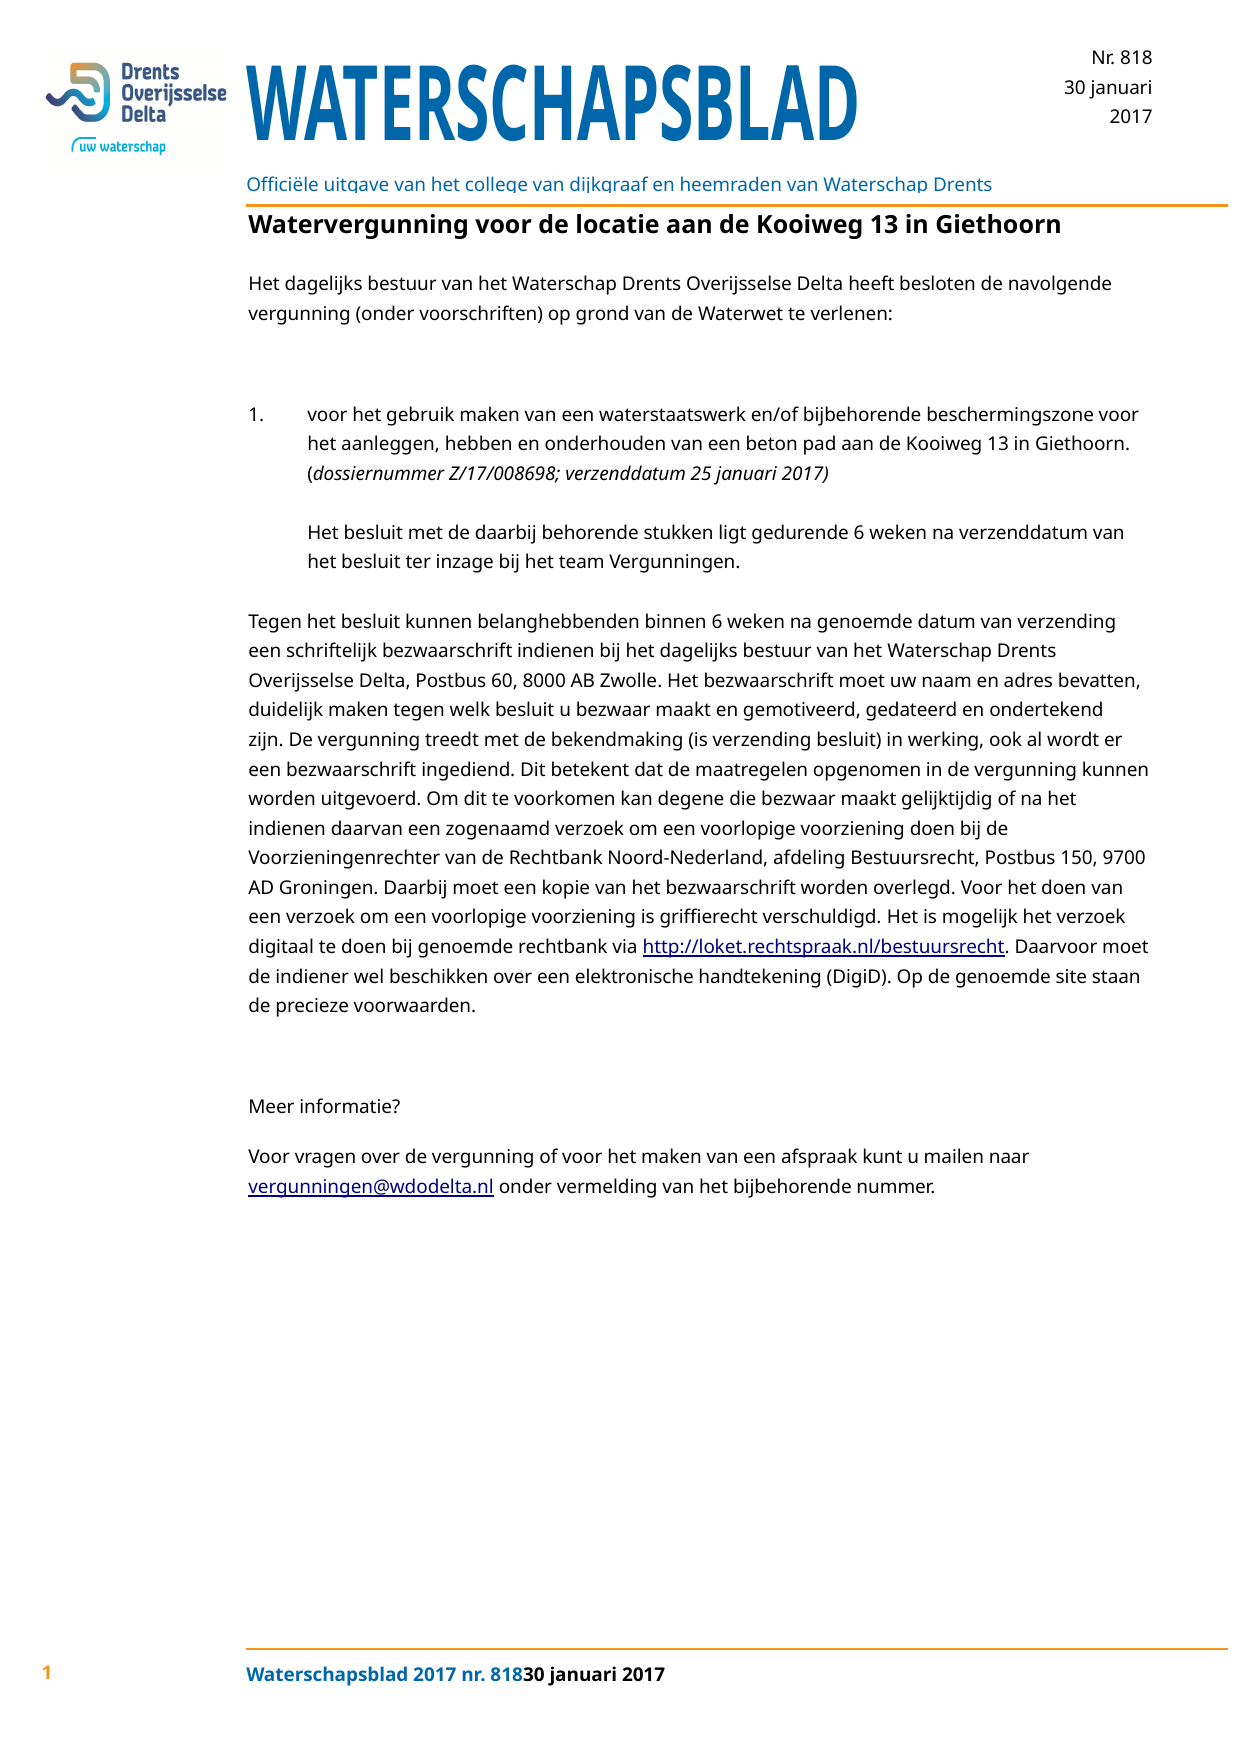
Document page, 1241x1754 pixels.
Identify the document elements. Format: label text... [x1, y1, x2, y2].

list voor het gebruik maken van een waterstaatswerk en/of bijbehorende beschermingszone voor het aanleggen, hebben en onderhouden van een beton pad aan de Kooiweg 13 in Giethoorn. (dossiernummer Z/17/008698; verzenddatum 25 januari 2017) [248, 401, 1152, 486]
text Voor vragen over de vergunning of voor het maken van een afspraak kunt u mailen naar vergunningen@wdodelta.nl onder vermelding van het bijbehorende nummer. [248, 1144, 1152, 1199]
text Watervergunning voor de locatie aan de Kooiweg 13 in Giethoorn [248, 207, 1152, 241]
picture [41, 47, 231, 172]
text Meer informatie? [248, 1093, 1152, 1119]
list Het besluit met de daarbij behorende stukken ligt gedurende 6 weken na verzenddatum van het besluit ter inzage bij het team Vergunningen. [248, 519, 1152, 574]
text Tegen het besluit kunnen belanghebbenden binnen 6 weken na genoemde datum van verzending een schriftelijk bezwaarschrift indienen bij het dagelijks bestuur van het Waterschap Drents Overijsselse Delta, Postbus 60, 8000 AB Zwolle. Het bezwaarschrift moet uw naam en adres bevatten, duidelijk maken tegen welk besluit u bezwaar maakt en gemotiveerd, gedateerd en ondertekend zijn. De vergunning treedt met de bekendmaking (is verzending besluit) in werking, ook al wordt er een bezwaarschrift ingediend. Dit betekent dat de maatregelen opgenomen in de vergunning kunnen worden uitgevoerd. Om dit te voorkomen kan degene die bezwaar maakt gelijktijdig of na het indienen daarvan een zogenaamd verzoek om een voorlopige voorziening doen bij de Voorzieningenrechter van de Rechtbank Noord-Nederland, afdeling Bestuursrecht, Postbus 150, 9700 AD Groningen. Daarbij moet een kopie van het bezwaarschrift worden overlegd. Voor het doen van een verzoek om een voorlopige voorziening is griffierecht verschuldigd. Het is mogelijk het verzoek digitaal te doen bij genoemde rechtbank via http://loket.rechtspraak.nl/bestuursrecht. Daarvoor moet de indiener wel beschikken over een elektronische handtekening (DigiD). Op de genoemde site staan de precieze voorwaarden. [248, 608, 1152, 1018]
text Het dagelijks bestuur van het Waterschap Drents Overijsselse Delta heeft besloten de navolgende vergunning (onder voorschriften) op grond van de Waterwet te verlenen: [248, 270, 1152, 326]
